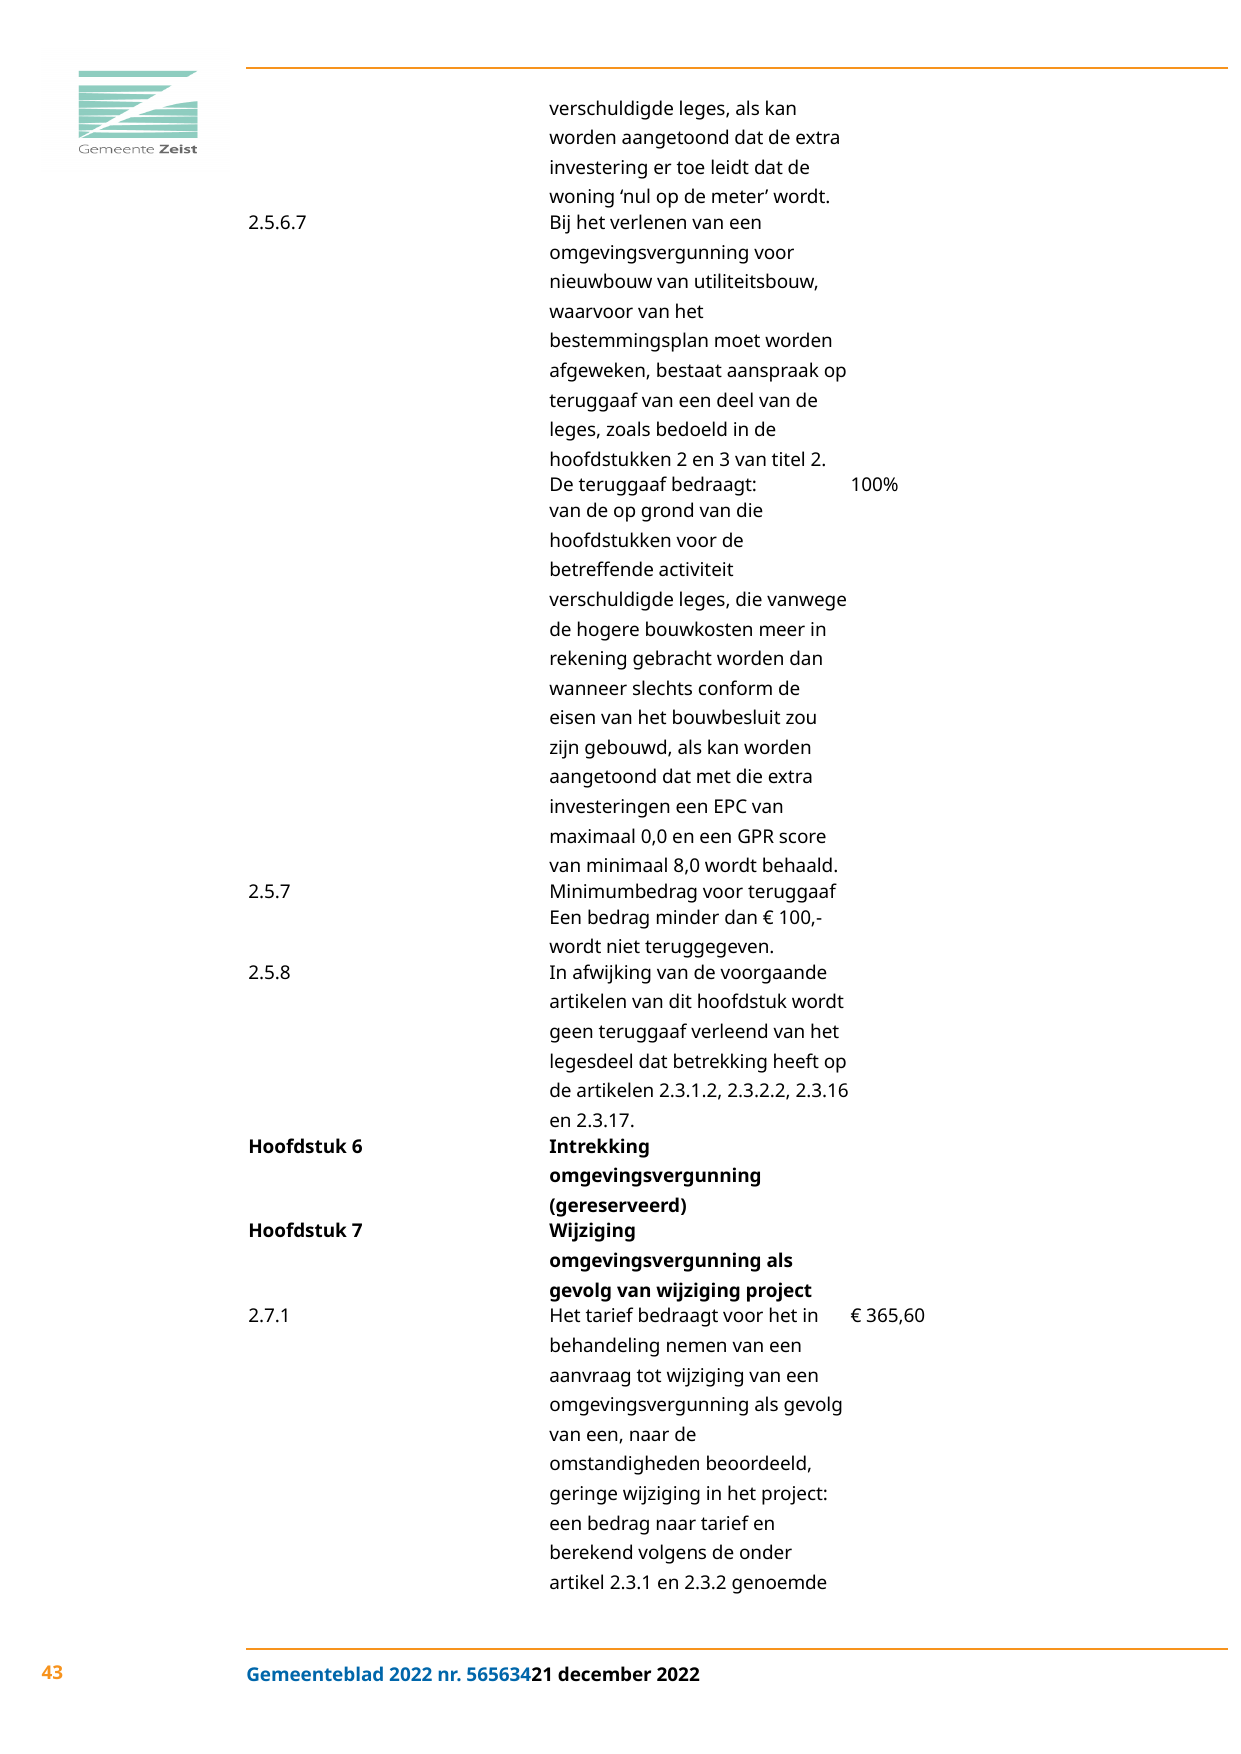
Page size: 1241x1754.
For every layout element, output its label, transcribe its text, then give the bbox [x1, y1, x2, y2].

table_cell verschuldigde leges, als kan worden aangetoond dat de extra investering er toe leidt dat de woning ‘nul op de meter’ wordt. [549, 95, 850, 209]
table_cell [850, 959, 1152, 1133]
picture [41, 47, 231, 172]
table_cell [248, 498, 549, 878]
table_cell 2.5.8 [248, 959, 549, 1133]
table_cell Hoofdstuk 6 [248, 1133, 549, 1218]
table_cell Hoofdstuk 7 [248, 1218, 549, 1303]
table_cell [850, 1218, 1152, 1303]
table_cell In afwijking van de voorgaande artikelen van dit hoofdstuk wordt geen teruggaaf verleend van het legesdeel dat betrekking heeft op de artikelen 2.3.1.2, 2.3.2.2, 2.3.16 en 2.3.17. [549, 959, 850, 1133]
table_cell [248, 904, 549, 959]
table_cell Een bedrag minder dan € 100,- wordt niet teruggegeven. [549, 904, 850, 959]
table_cell Wijziging omgevingsvergunning als gevolg van wijziging project [549, 1218, 850, 1303]
table_cell [248, 472, 549, 497]
table_cell Bij het verlenen van een omgevingsvergunning voor nieuwbouw van utiliteitsbouw, waarvoor van het bestemmingsplan moet worden afgeweken, bestaat aanspraak op teruggaaf van een deel van de leges, zoals bedoeld in de hoofdstukken 2 en 3 van titel 2. [549, 209, 850, 472]
table_cell 100% [850, 472, 1152, 497]
table_cell [850, 498, 1152, 878]
table_cell [850, 95, 1152, 209]
table_cell [850, 1133, 1152, 1218]
table_cell [248, 95, 549, 209]
table_cell [850, 904, 1152, 959]
table_cell 2.5.6.7 [248, 209, 549, 472]
table_cell 2.7.1 [248, 1303, 549, 1594]
table_cell [850, 878, 1152, 904]
table_cell Minimumbedrag voor teruggaaf [549, 878, 850, 904]
table_cell 2.5.7 [248, 878, 549, 904]
table_cell Intrekking omgevingsvergunning (gereserveerd) [549, 1133, 850, 1218]
table_cell Het tarief bedraagt voor het in behandeling nemen van een aanvraag tot wijziging van een omgevingsvergunning als gevolg van een, naar de omstandigheden beoordeeld, geringe wijziging in het project: een bedrag naar tarief en berekend volgens de onder artikel 2.3.1 en 2.3.2 genoemde [549, 1303, 850, 1594]
table_cell De teruggaaf bedraagt: [549, 472, 850, 497]
table_cell van de op grond van die hoofdstukken voor de betreffende activiteit verschuldigde leges, die vanwege de hogere bouwkosten meer in rekening gebracht worden dan wanneer slechts conform de eisen van het bouwbesluit zou zijn gebouwd, als kan worden aangetoond dat met die extra investeringen een EPC van maximaal 0,0 en een GPR score van minimaal 8,0 wordt behaald. [549, 498, 850, 878]
table_cell € 365,60 [850, 1303, 1152, 1594]
table_cell [850, 209, 1152, 472]
